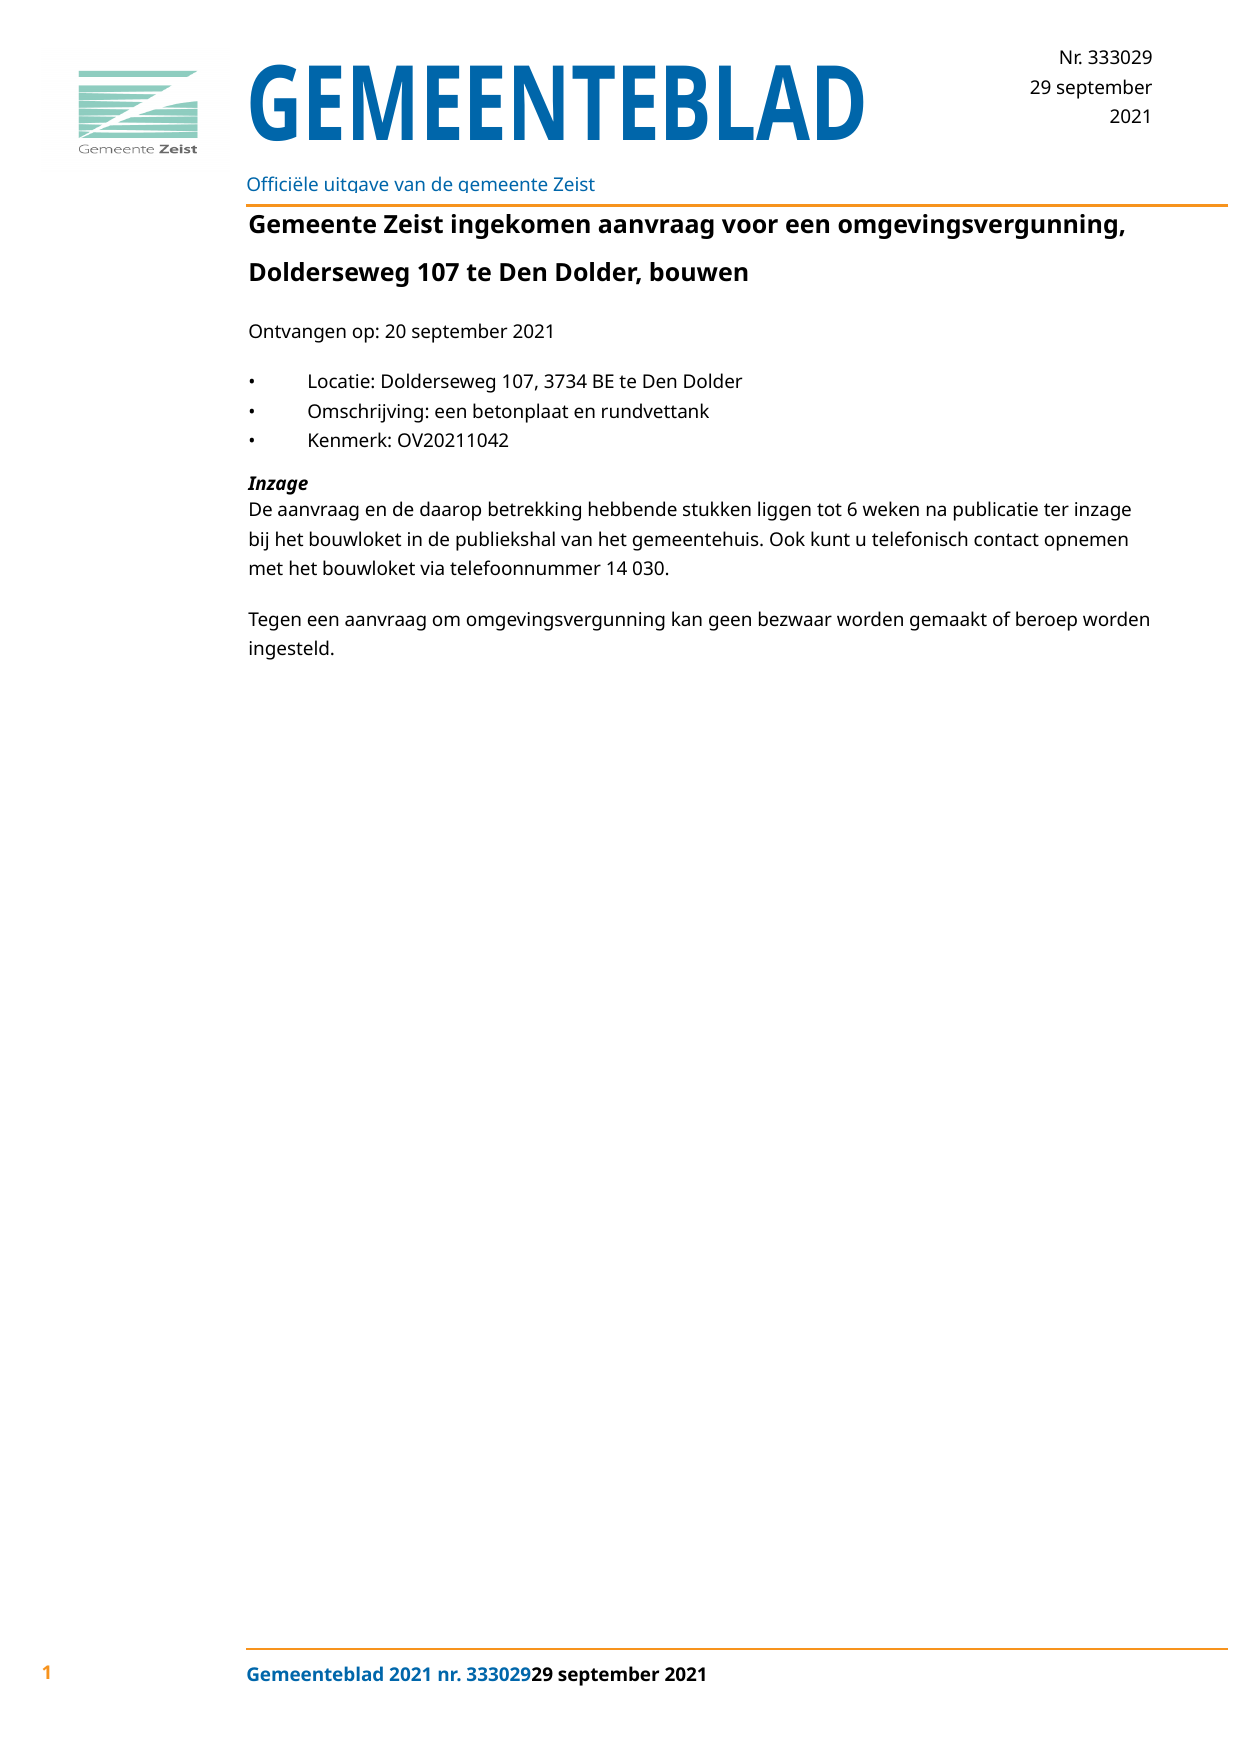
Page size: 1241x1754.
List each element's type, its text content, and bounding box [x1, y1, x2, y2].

text Tegen een aanvraag om omgevingsvergunning kan geen bezwaar worden gemaakt of beroep worden ingesteld. [248, 606, 1152, 661]
list Locatie: Dolderseweg 107, 3734 BE te Den Dolder [248, 368, 1152, 394]
text Ontvangen op: 20 september 2021 [248, 318, 1152, 344]
list Omschrijving: een betonplaat en rundvettank [248, 398, 1152, 424]
picture [41, 47, 231, 172]
list Kenmerk: OV20211042 [248, 427, 1152, 453]
text Gemeente Zeist ingekomen aanvraag voor een omgevingsvergunning, Dolderseweg 107 te Den Dolder, bouwen [248, 207, 1152, 288]
text De aanvraag en de daarop betrekking hebbende stukken liggen tot 6 weken na publicatie ter inzage bij het bouwloket in de publiekshal van het gemeentehuis. Ook kunt u telefonisch contact opnemen met het bouwloket via telefoonnummer 14 030. [248, 496, 1152, 581]
text Inzage [248, 471, 1152, 496]
